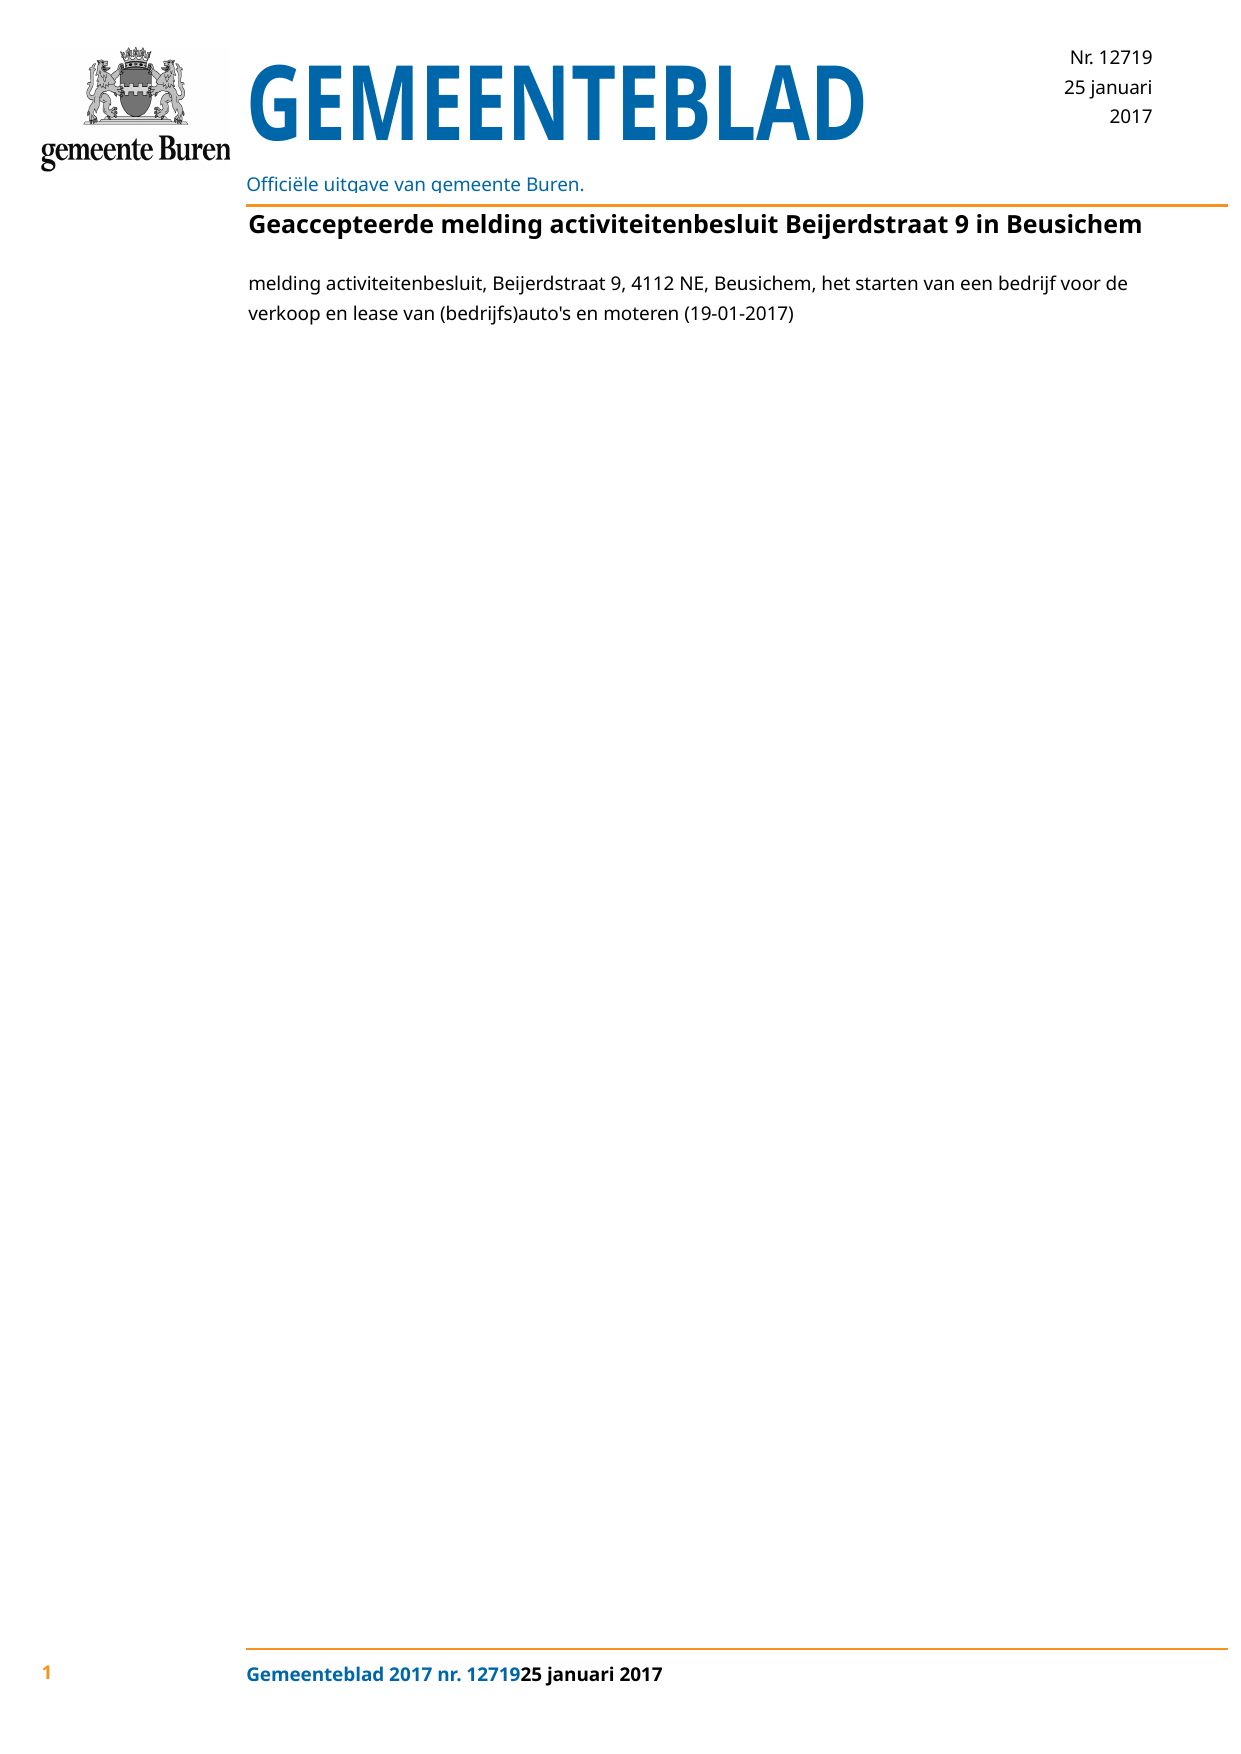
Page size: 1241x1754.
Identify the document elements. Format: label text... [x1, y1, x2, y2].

text Geaccepteerde melding activiteitenbesluit Beijerdstraat 9 in Beusichem [248, 207, 1152, 241]
table_header melding activiteitenbesluit, Beijerdstraat 9, 4112 NE, Beusichem, het starten van een bedrijf voor de verkoop en lease van (bedrijfs)auto's en moteren (19-01-2017) [248, 270, 1152, 326]
picture [41, 47, 231, 172]
